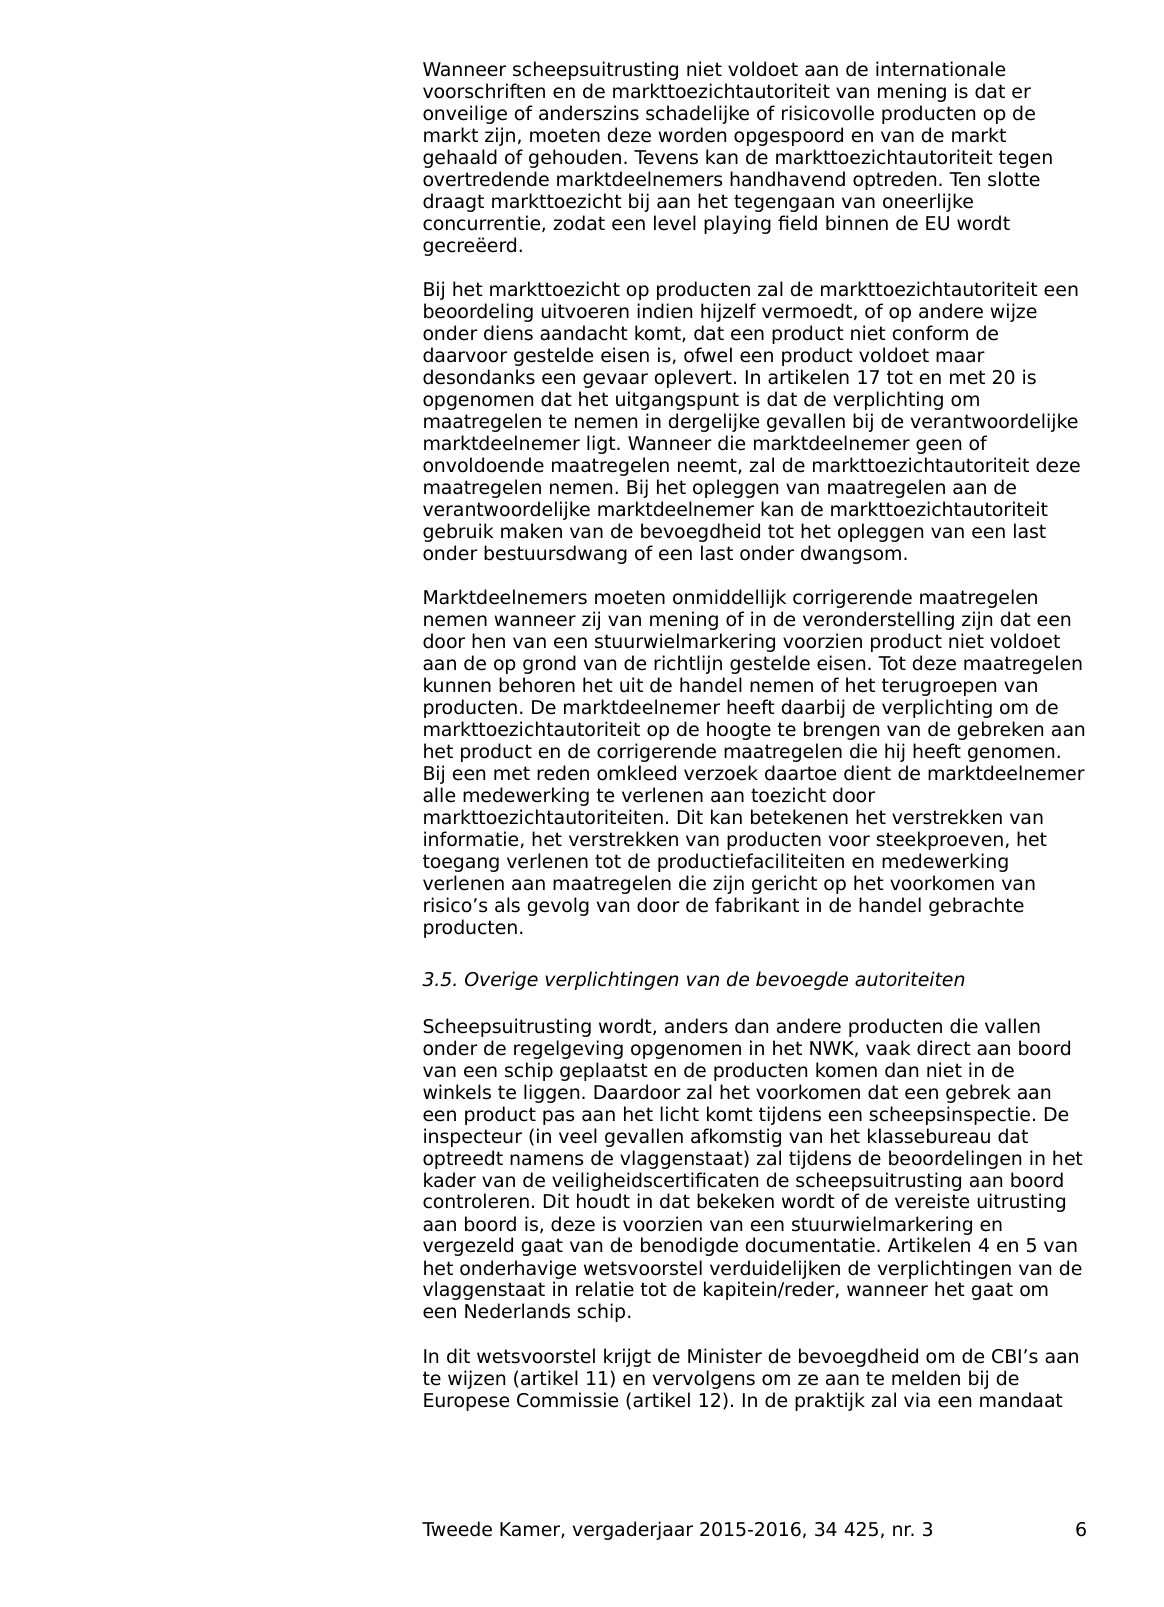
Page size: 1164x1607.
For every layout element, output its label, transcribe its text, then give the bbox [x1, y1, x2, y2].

subtitle 3.5. Overige verplichtingen van de bevoegde autoriteiten [422, 969, 1087, 991]
text Bij het markttoezicht op producten zal de markttoezichtautoriteit een beoordeling uitvoeren indien hijzelf vermoedt, of op andere wijze onder diens aandacht komt, dat een product niet conform de daarvoor gestelde eisen is, ofwel een product voldoet maar desondanks een gevaar oplevert. In artikelen 17 tot en met 20 is opgenomen dat het uitgangspunt is dat de verplichting om maatregelen te nemen in dergelijke gevallen bij de verantwoordelijke marktdeelnemer ligt. Wanneer die marktdeelnemer geen of onvoldoende maatregelen neemt, zal de markttoezichtautoriteit deze maatregelen nemen. Bij het opleggen van maatregelen aan de verantwoordelijke marktdeelnemer kan de markttoezichtautoriteit gebruik maken van de bevoegdheid tot het opleggen van een last onder bestuursdwang of een last onder dwangsom. [422, 279, 1087, 565]
text Marktdeelnemers moeten onmiddellijk corrigerende maatregelen nemen wanneer zij van mening of in de veronderstelling zijn dat een door hen van een stuurwielmarkering voorzien product niet voldoet aan de op grond van de richtlijn gestelde eisen. Tot deze maatregelen kunnen behoren het uit de handel nemen of het terugroepen van producten. De marktdeelnemer heeft daarbij de verplichting om de markttoezichtautoriteit op de hoogte te brengen van de gebreken aan het product en de corrigerende maatregelen die hij heeft genomen. Bij een met reden omkleed verzoek daartoe dient de marktdeelnemer alle medewerking te verlenen aan toezicht door markttoezichtautoriteiten. Dit kan betekenen het verstrekken van informatie, het verstrekken van producten voor steekproeven, het toegang verlenen tot de productiefaciliteiten en medewerking verlenen aan maatregelen die zijn gericht op het voorkomen van risico’s als gevolg van door de fabrikant in de handel gebrachte producten. [422, 587, 1087, 939]
text Wanneer scheepsuitrusting niet voldoet aan de internationale voorschriften en de markttoezichtautoriteit van mening is dat er onveilige of anderszins schadelijke of risicovolle producten op de markt zijn, moeten deze worden opgespoord en van de markt gehaald of gehouden. Tevens kan de markttoezichtautoriteit tegen overtredende marktdeelnemers handhavend optreden. Ten slotte draagt markttoezicht bij aan het tegengaan van oneerlijke concurrentie, zodat een level playing field binnen de EU wordt gecreëerd. [422, 59, 1087, 257]
text Scheepsuitrusting wordt, anders dan andere producten die vallen onder de regelgeving opgenomen in het NWK, vaak direct aan boord van een schip geplaatst en de producten komen dan niet in de winkels te liggen. Daardoor zal het voorkomen dat een gebrek aan een product pas aan het licht komt tijdens een scheepsinspectie. De inspecteur (in veel gevallen afkomstig van het klassebureau dat optreedt namens de vlaggenstaat) zal tijdens de beoordelingen in het kader van de veiligheidscertificaten de scheepsuitrusting aan boord controleren. Dit houdt in dat bekeken wordt of de vereiste uitrusting aan boord is, deze is voorzien van een stuurwielmarkering en vergezeld gaat van de benodigde documentatie. Artikelen 4 en 5 van het onderhavige wetsvoorstel verduidelijken de verplichtingen van de vlaggenstaat in relatie tot de kapitein/reder, wanneer het gaat om een Nederlands schip. [422, 1016, 1087, 1323]
text In dit wetsvoorstel krijgt de Minister de bevoegdheid om de CBI’s aan te wijzen (artikel 11) en vervolgens om ze aan te melden bij de Europese Commissie (artikel 12). In de praktijk zal via een mandaat [422, 1346, 1087, 1411]
